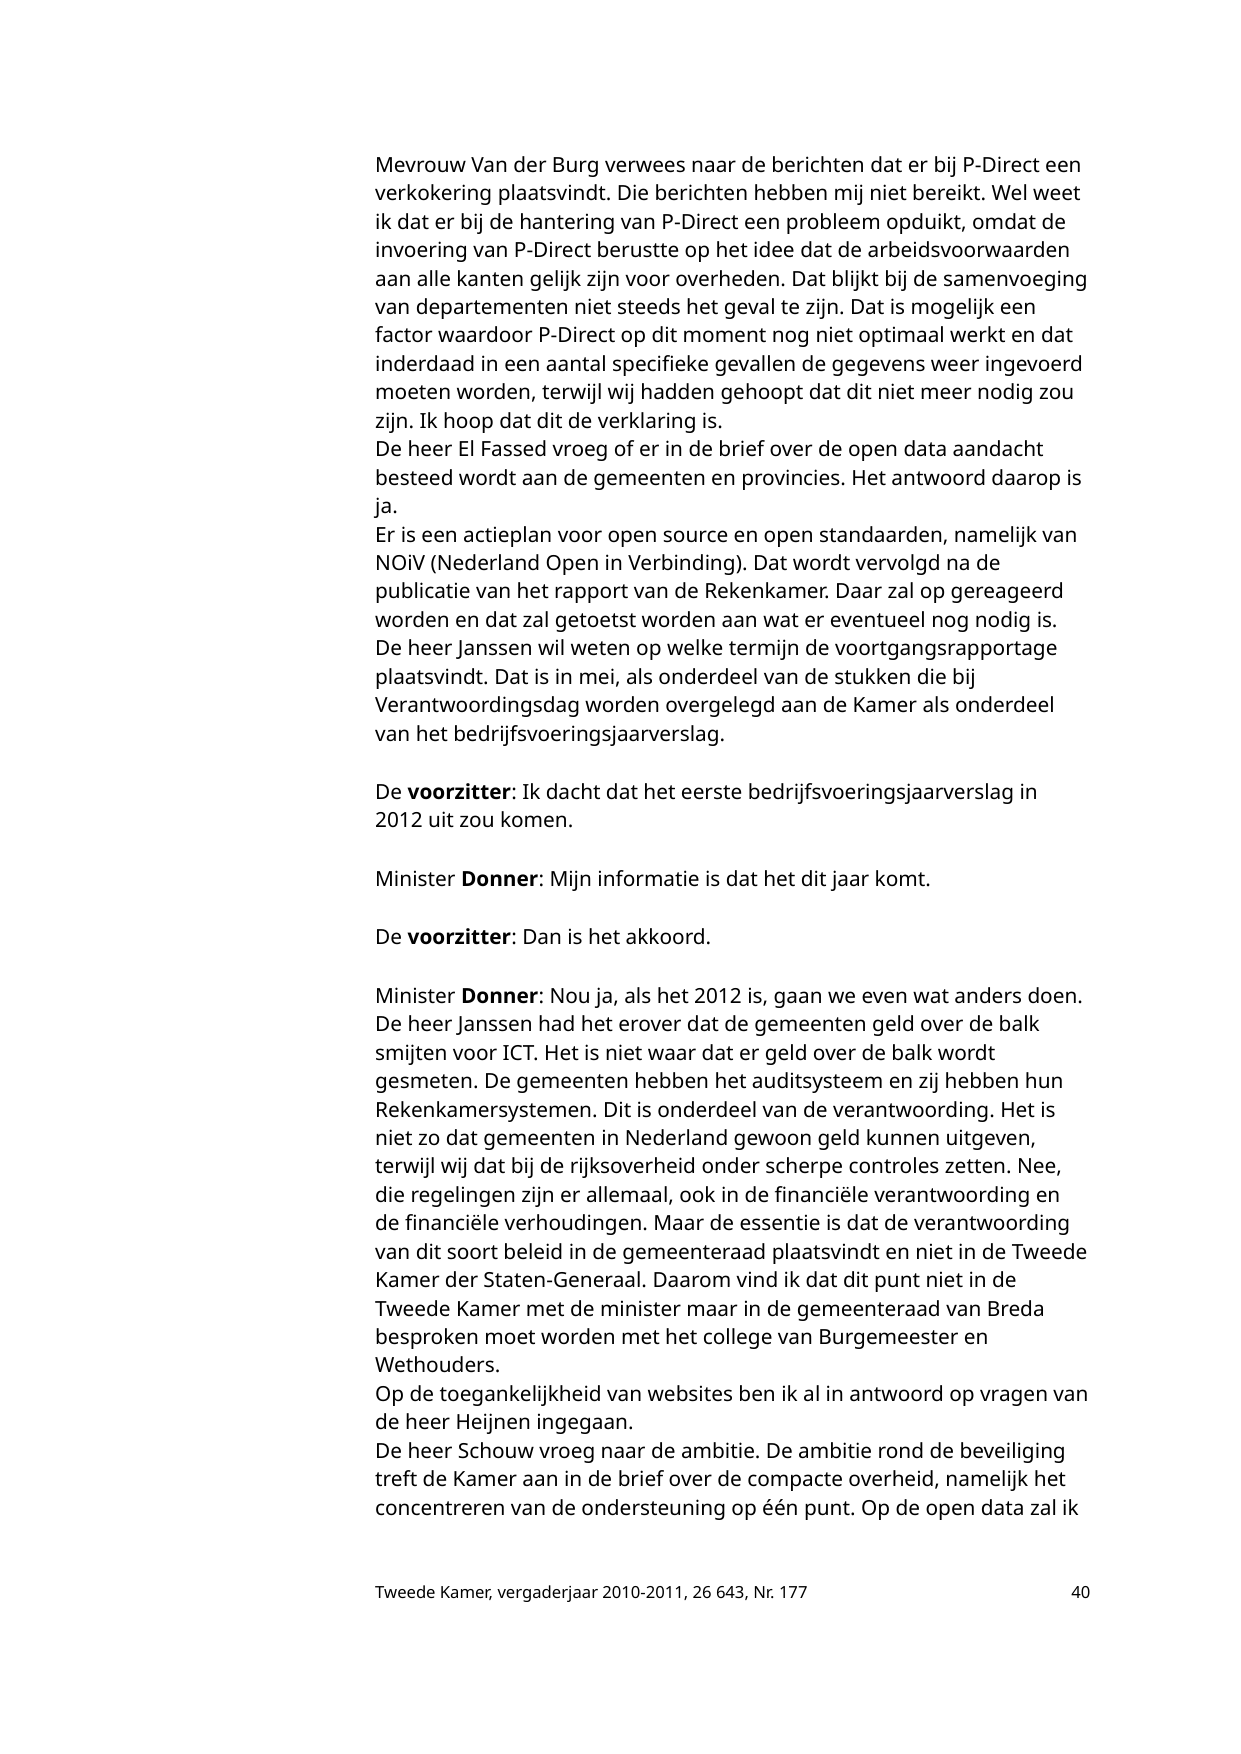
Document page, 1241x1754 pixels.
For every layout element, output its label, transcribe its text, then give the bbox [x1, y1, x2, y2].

text Er is een actieplan voor open source en open standaarden, namelijk van NOiV (Nederland Open in Verbinding). Dat wordt vervolgd na de publicatie van het rapport van de Rekenkamer. Daar zal op gereageerd worden en dat zal getoetst worden aan wat er eventueel nog nodig is. [375, 520, 1090, 633]
text De heer Schouw vroeg naar de ambitie. De ambitie rond de beveiliging treft de Kamer aan in de brief over de compacte overheid, namelijk het concentreren van de ondersteuning op één punt. Op de open data zal ik [375, 1436, 1090, 1521]
text De voorzitter: Ik dacht dat het eerste bedrijfsvoeringsjaarverslag in 2012 uit zou komen. [375, 777, 1090, 834]
text Op de toegankelijkheid van websites ben ik al in antwoord op vragen van de heer Heijnen ingegaan. [375, 1379, 1090, 1436]
text De heer Janssen wil weten op welke termijn de voortgangsrapportage plaatsvindt. Dat is in mei, als onderdeel van de stukken die bij Verantwoordingsdag worden overgelegd aan de Kamer als onderdeel van het bedrijfsvoeringsjaarverslag. [375, 633, 1090, 747]
text Mevrouw Van der Burg verwees naar de berichten dat er bij P-Direct een verkokering plaatsvindt. Die berichten hebben mij niet bereikt. Wel weet ik dat er bij de hantering van P-Direct een probleem opduikt, omdat de invoering van P-Direct berustte op het idee dat de arbeidsvoorwaarden aan alle kanten gelijk zijn voor overheden. Dat blijkt bij de samenvoeging van departementen niet steeds het geval te zijn. Dat is mogelijk een factor waardoor P-Direct op dit moment nog niet optimaal werkt en dat inderdaad in een aantal specifieke gevallen de gegevens weer ingevoerd moeten worden, terwijl wij hadden gehoopt dat dit niet meer nodig zou zijn. Ik hoop dat dit de verklaring is. [375, 150, 1090, 434]
text Minister Donner: Mijn informatie is dat het dit jaar komt. [375, 864, 1090, 892]
text De heer El Fassed vroeg of er in de brief over de open data aandacht besteed wordt aan de gemeenten en provincies. Het antwoord daarop is ja. [375, 434, 1090, 520]
text Minister Donner: Nou ja, als het 2012 is, gaan we even wat anders doen. [375, 981, 1090, 1009]
text De heer Janssen had het erover dat de gemeenten geld over de balk smijten voor ICT. Het is niet waar dat er geld over de balk wordt gesmeten. De gemeenten hebben het auditsysteem en zij hebben hun Rekenkamersystemen. Dit is onderdeel van de verantwoording. Het is niet zo dat gemeenten in Nederland gewoon geld kunnen uitgeven, terwijl wij dat bij de rijksoverheid onder scherpe controles zetten. Nee, die regelingen zijn er allemaal, ook in de financiële verantwoording en de financiële verhoudingen. Maar de essentie is dat de verantwoording van dit soort beleid in de gemeenteraad plaatsvindt en niet in de Tweede Kamer der Staten-Generaal. Daarom vind ik dat dit punt niet in de Tweede Kamer met de minister maar in de gemeenteraad van Breda besproken moet worden met het college van Burgemeester en Wethouders. [375, 1009, 1090, 1379]
text De voorzitter: Dan is het akkoord. [375, 922, 1090, 951]
